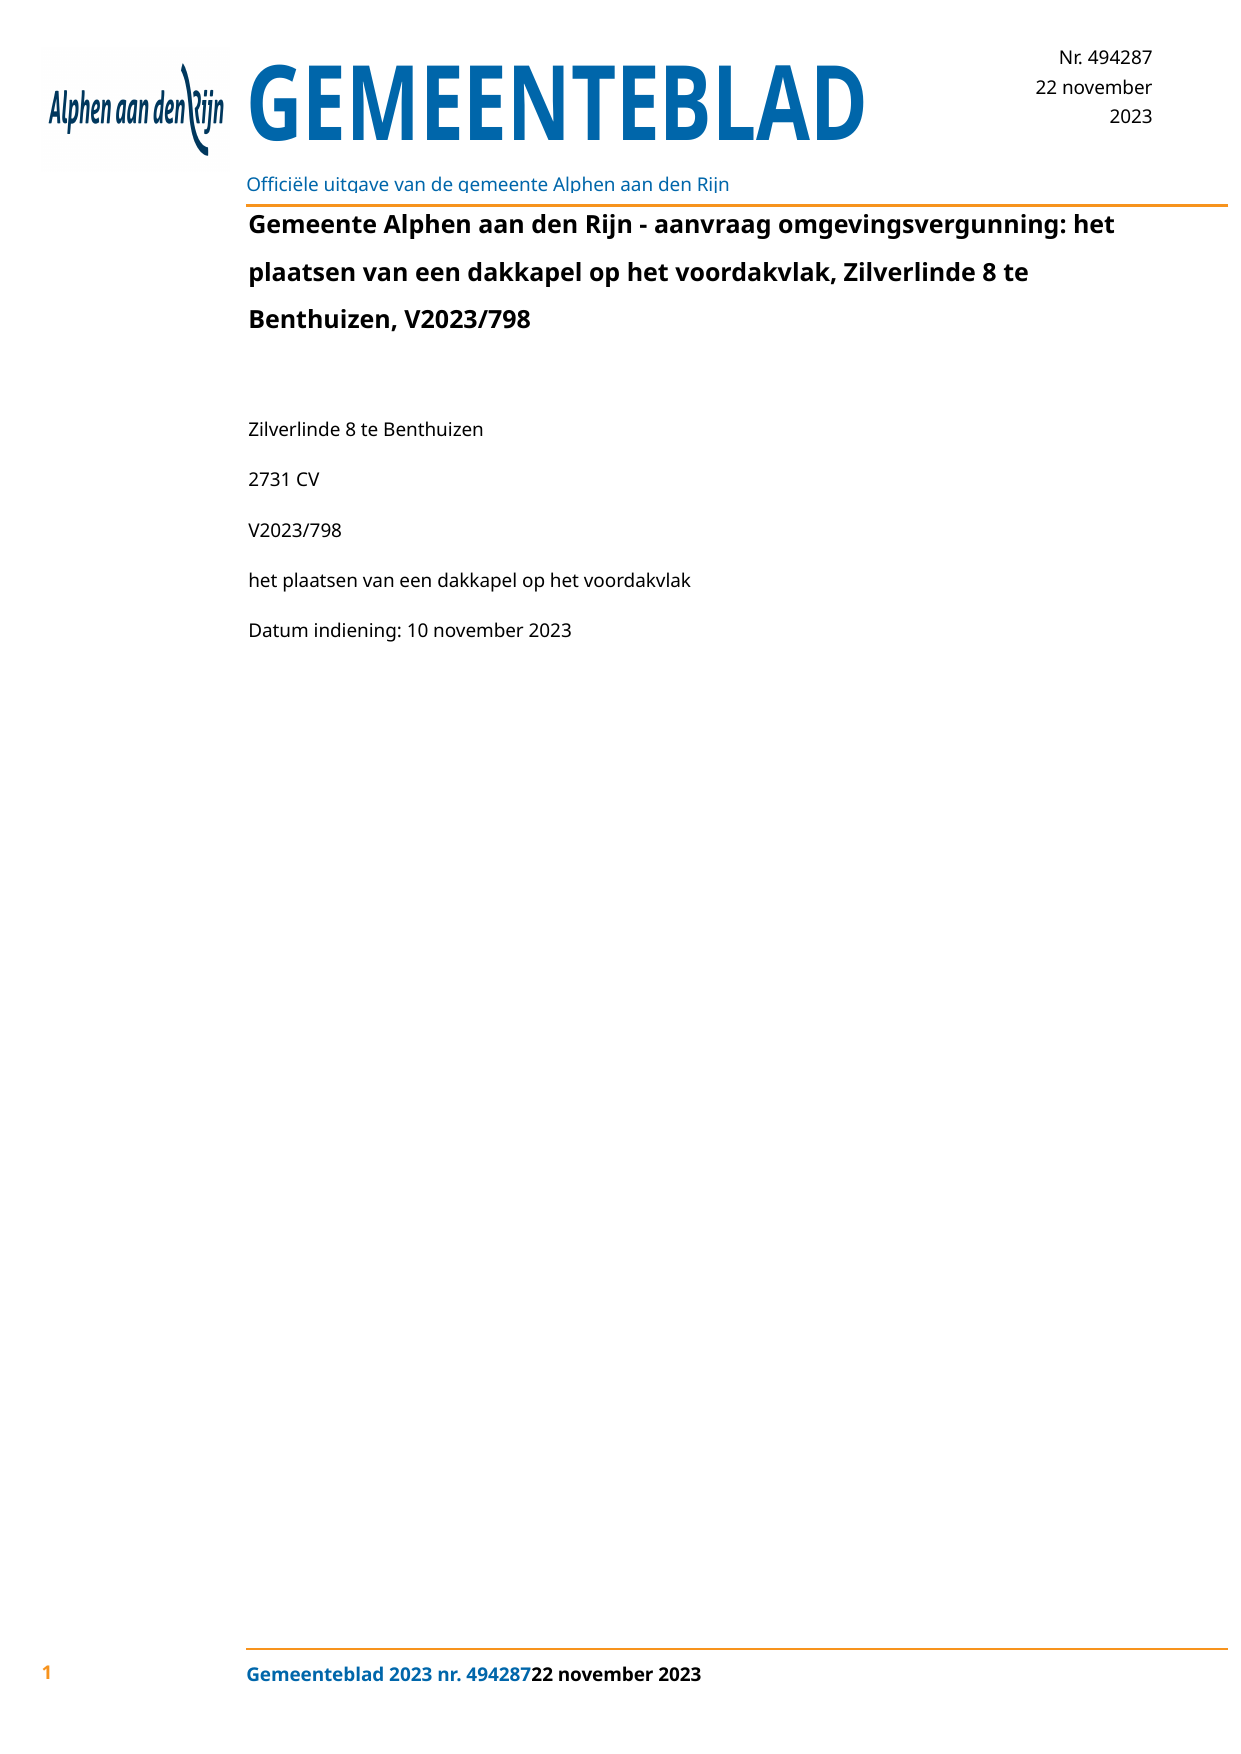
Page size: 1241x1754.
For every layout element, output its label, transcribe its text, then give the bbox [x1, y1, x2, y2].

text Gemeente Alphen aan den Rijn - aanvraag omgevingsvergunning: het plaatsen van een dakkapel op het voordakvlak, Zilverlinde 8 te Benthuizen, V2023/798 [248, 207, 1152, 336]
text V2023/798 [248, 517, 1152, 542]
text Datum indiening: 10 november 2023 [248, 618, 1152, 643]
text het plaatsen van een dakkapel op het voordakvlak [248, 567, 1152, 593]
picture [41, 47, 231, 172]
text Zilverlinde 8 te Benthuizen [248, 416, 1152, 442]
text 2731 CV [248, 466, 1152, 492]
